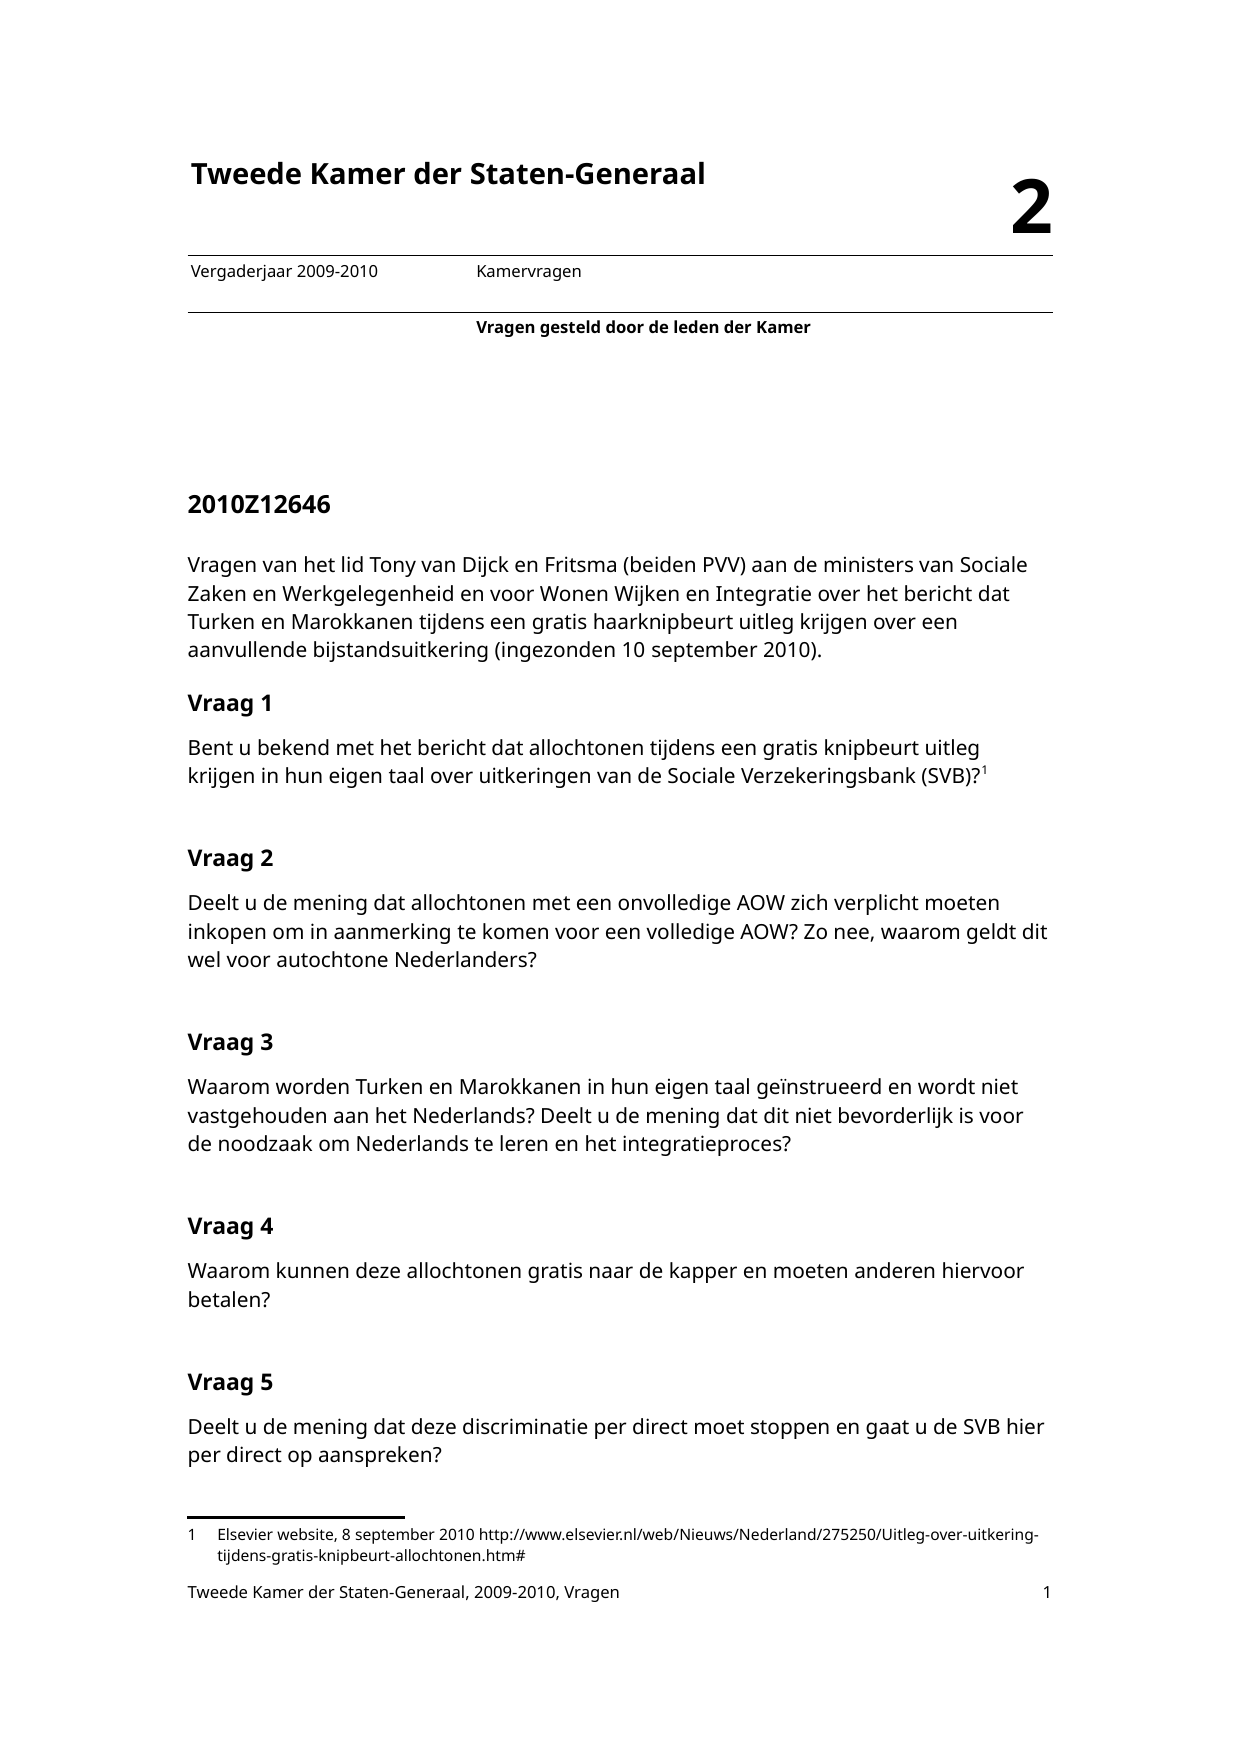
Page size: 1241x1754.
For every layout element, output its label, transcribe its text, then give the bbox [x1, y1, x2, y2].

subtitle Vraag 4 [187, 1210, 1053, 1242]
text Vragen van het lid Tony van Dijck en Fritsma (beiden PVV) aan de ministers van Sociale Zaken en Werkgelegenheid en voor Wonen Wijken en Integratie over het bericht dat Turken en Marokkanen tijdens een gratis haarknipbeurt uitleg krijgen over een aanvullende bijstandsuitkering (ingezonden 10 september 2010). [187, 550, 1053, 664]
text Deelt u de mening dat deze discriminatie per direct moet stoppen en gaat u de SVB hier per direct op aanspreken? [187, 1412, 1053, 1469]
table_cell [188, 313, 473, 339]
text Bent u bekend met het bericht dat allochtonen tijdens een gratis knipbeurt uitleg krijgen in hun eigen taal over uitkeringen van de Sociale Verzekeringsbank (SVB)? [187, 733, 1053, 790]
text 2010Z12646 [187, 487, 1053, 521]
text Waarom worden Turken en Marokkanen in hun eigen taal geïnstrueerd en wordt niet vastgehouden aan het Nederlands? Deelt u de mening dat dit niet bevorderlijk is voor de noodzaak om Nederlands te leren en het integratieproces? [187, 1072, 1053, 1158]
table_cell Vergaderjaar 2009-2010 [188, 256, 473, 312]
subtitle Vraag 1 [187, 687, 1053, 718]
subtitle Vraag 5 [187, 1366, 1053, 1397]
text Waarom kunnen deze allochtonen gratis naar de kapper en moeten anderen hiervoor betalen? [187, 1257, 1053, 1313]
table_header 2 [880, 150, 1053, 255]
table_header Tweede Kamer der Staten-Generaal [188, 150, 879, 255]
text Elsevier website, 8 september 2010 http://www.elsevier.nl/web/Nieuws/Nederland/275250/Uitleg-over-uitkering-tijdens-gratis-knipbeurt-allochtonen.htm# [187, 1481, 1053, 1566]
subtitle Vraag 3 [187, 1026, 1053, 1057]
table_cell Kamervragen [473, 256, 1053, 312]
text Deelt u de mening dat allochtonen met een onvolledige AOW zich verplicht moeten inkopen om in aanmerking te komen voor een volledige AOW? Zo nee, waarom geldt dit wel voor autochtone Nederlanders? [187, 888, 1053, 974]
table_cell Vragen gesteld door de leden der Kamer [473, 313, 1053, 339]
subtitle Vraag 2 [187, 842, 1053, 873]
